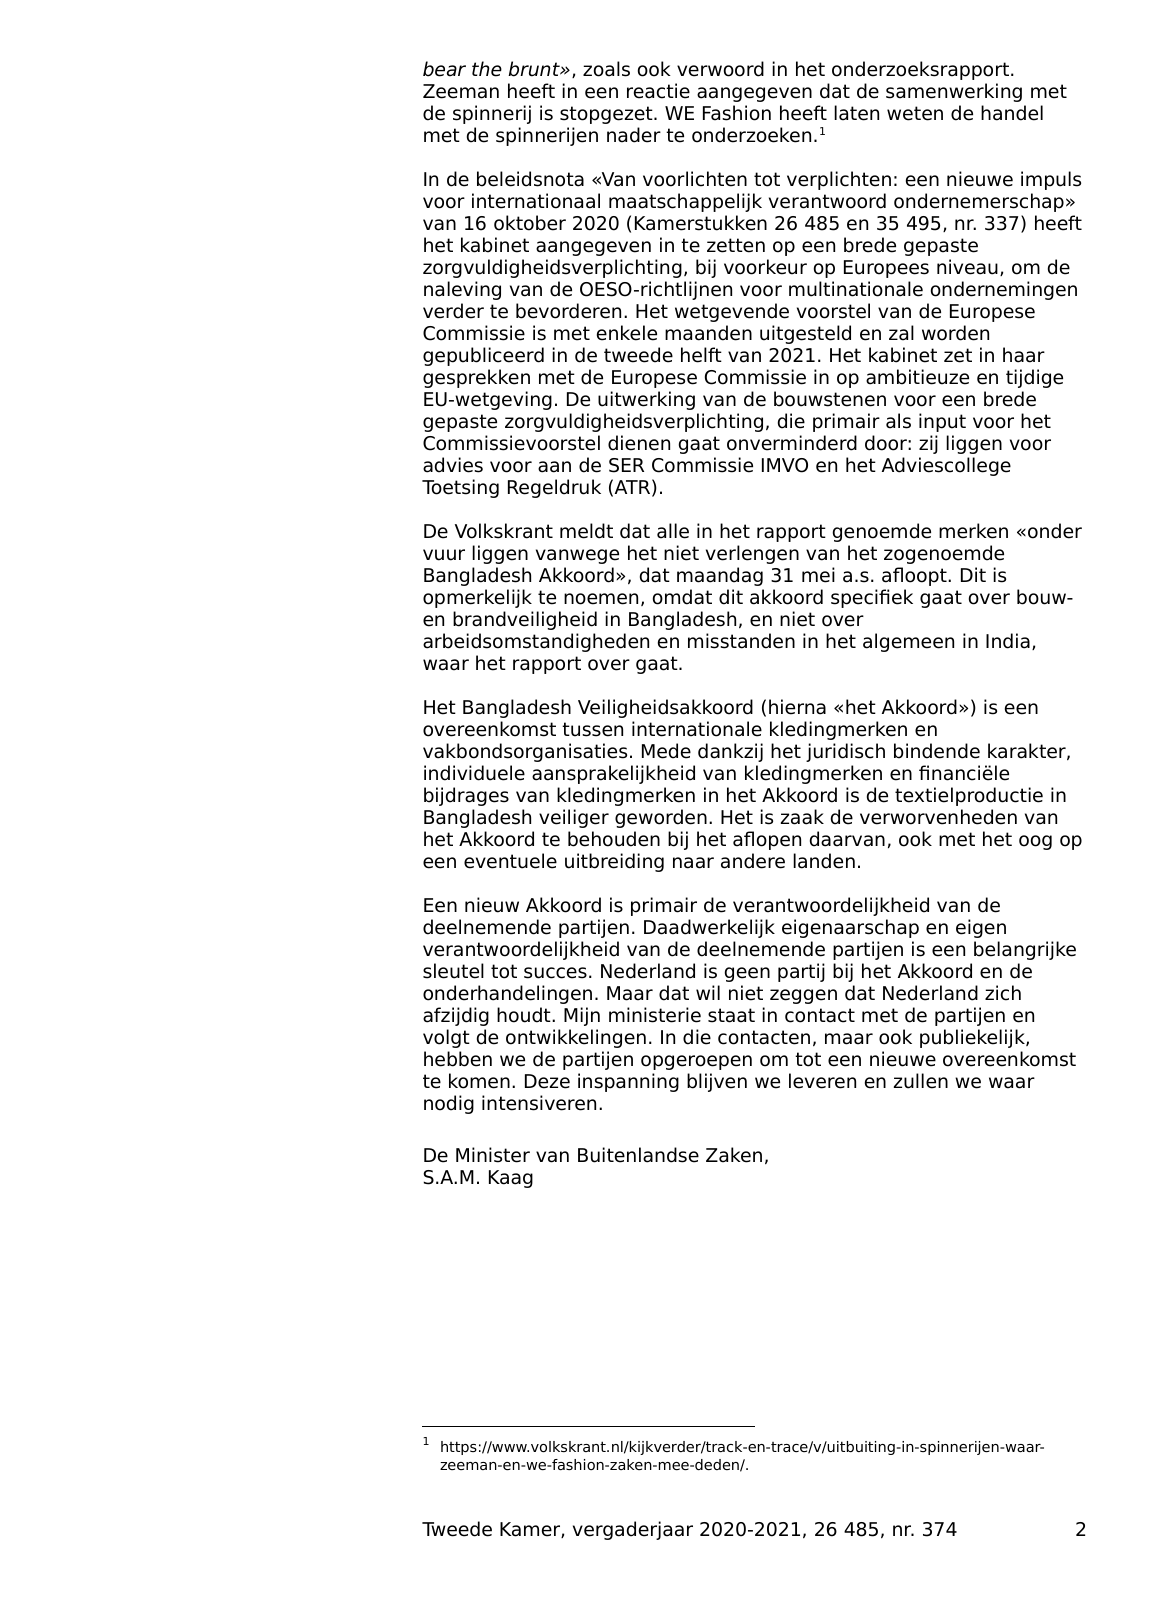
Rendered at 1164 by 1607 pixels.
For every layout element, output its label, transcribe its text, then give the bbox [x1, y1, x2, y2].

text De Minister van Buitenlandse Zaken, S.A.M. Kaag [422, 1145, 1087, 1189]
text bear the brunt», zoals ook verwoord in het onderzoeksrapport. Zeeman heeft in een reactie aangegeven dat de samenwerking met de spinnerij is stopgezet. WE Fashion heeft laten weten de handel met de spinnerijen nader te onderzoeken. [422, 59, 1087, 147]
text Het Bangladesh Veiligheidsakkoord (hierna «het Akkoord») is een overeenkomst tussen internationale kledingmerken en vakbondsorganisaties. Mede dankzij het juridisch bindende karakter, individuele aansprakelijkheid van kledingmerken en financiële bijdrages van kledingmerken in het Akkoord is de textielproductie in Bangladesh veiliger geworden. Het is zaak de verworvenheden van het Akkoord te behouden bij het aflopen daarvan, ook met het oog op een eventuele uitbreiding naar andere landen. [422, 697, 1087, 873]
text De Volkskrant meldt dat alle in het rapport genoemde merken «onder vuur liggen vanwege het niet verlengen van het zogenoemde Bangladesh Akkoord», dat maandag 31 mei a.s. afloopt. Dit is opmerkelijk te noemen, omdat dit akkoord specifiek gaat over bouw- en brandveiligheid in Bangladesh, en niet over arbeidsomstandigheden en misstanden in het algemeen in India, waar het rapport over gaat. [422, 521, 1087, 675]
text In de beleidsnota «Van voorlichten tot verplichten: een nieuwe impuls voor internationaal maatschappelijk verantwoord ondernemerschap» van 16 oktober 2020 (Kamerstukken 26 485 en 35 495, nr. 337) heeft het kabinet aangegeven in te zetten op een brede gepaste zorgvuldigheidsverplichting, bij voorkeur op Europees niveau, om de naleving van de OESO-richtlijnen voor multinationale ondernemingen verder te bevorderen. Het wetgevende voorstel van de Europese Commissie is met enkele maanden uitgesteld en zal worden gepubliceerd in de tweede helft van 2021. Het kabinet zet in haar gesprekken met de Europese Commissie in op ambitieuze en tijdige EU-wetgeving. De uitwerking van de bouwstenen voor een brede gepaste zorgvuldigheidsverplichting, die primair als input voor het Commissievoorstel dienen gaat onverminderd door: zij liggen voor advies voor aan de SER Commissie IMVO en het Adviescollege Toetsing Regeldruk (ATR). [422, 169, 1087, 499]
text https://www.volkskrant.nl/kijkverder/track-en-trace/v/uitbuiting-in-spinnerijen-waar-zeeman-en-we-fashion-zaken-mee-deden/. [422, 1435, 1087, 1474]
text Een nieuw Akkoord is primair de verantwoordelijkheid van de deelnemende partijen. Daadwerkelijk eigenaarschap en eigen verantwoordelijkheid van de deelnemende partijen is een belangrijke sleutel tot succes. Nederland is geen partij bij het Akkoord en de onderhandelingen. Maar dat wil niet zeggen dat Nederland zich afzijdig houdt. Mijn ministerie staat in contact met de partijen en volgt de ontwikkelingen. In die contacten, maar ook publiekelijk, hebben we de partijen opgeroepen om tot een nieuwe overeenkomst te komen. Deze inspanning blijven we leveren en zullen we waar nodig intensiveren. [422, 895, 1087, 1115]
